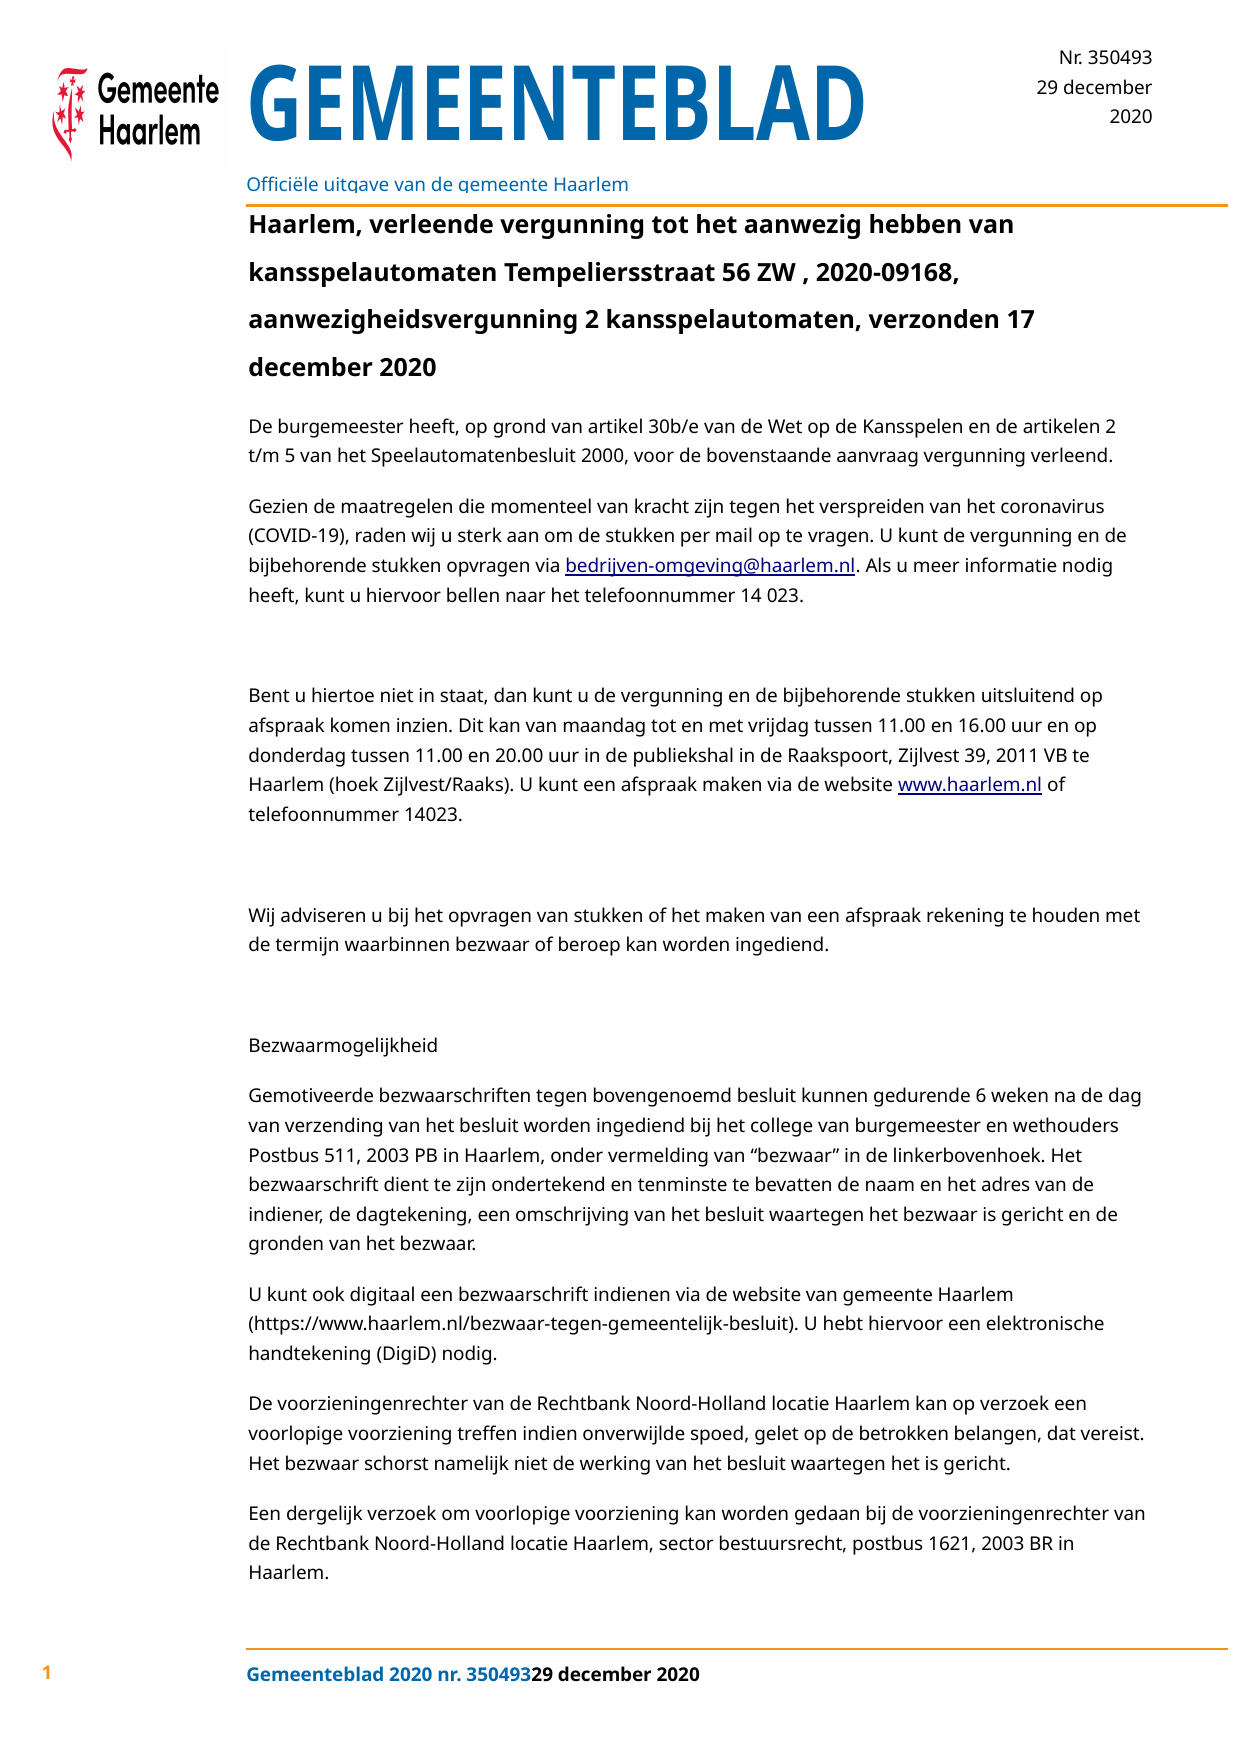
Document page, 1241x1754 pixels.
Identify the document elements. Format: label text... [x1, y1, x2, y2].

text U kunt ook digitaal een bezwaarschrift indienen via de website van gemeente Haarlem (https://www.haarlem.nl/bezwaar-tegen-gemeentelijk-besluit). U hebt hiervoor een elektronische handtekening (DigiD) nodig. [248, 1281, 1152, 1366]
text Een dergelijk verzoek om voorlopige voorziening kan worden gedaan bij de voorzieningenrechter van de Rechtbank Noord-Holland locatie Haarlem, sector bestuursrecht, postbus 1621, 2003 BR in Haarlem. [248, 1500, 1152, 1585]
picture [41, 47, 231, 172]
text Bezwaarmogelijkheid [248, 1032, 1152, 1058]
text Bent u hiertoe niet in staat, dan kunt u de vergunning en de bijbehorende stukken uitsluitend op afspraak komen inzien. Dit kan van maandag tot en met vrijdag tussen 11.00 en 16.00 uur en op donderdag tussen 11.00 en 20.00 uur in de publiekshal in de Raakspoort, Zijlvest 39, 2011 VB te Haarlem (hoek Zijlvest/Raaks). U kunt een afspraak maken via de website www.haarlem.nl of telefoonnummer 14023. [248, 683, 1152, 827]
text Haarlem, verleende vergunning tot het aanwezig hebben van kansspelautomaten Tempeliersstraat 56 ZW , 2020-09168, aanwezigheidsvergunning 2 kansspelautomaten, verzonden 17 december 2020 [248, 207, 1152, 384]
text Gezien de maatregelen die momenteel van kracht zijn tegen het verspreiden van het coronavirus (COVID-19), raden wij u sterk aan om de stukken per mail op te vragen. U kunt de vergunning en de bijbehorende stukken opvragen via bedrijven-omgeving@haarlem.nl. Als u meer informatie nodig heeft, kunt u hiervoor bellen naar het telefoonnummer 14 023. [248, 493, 1152, 608]
text De burgemeester heeft, op grond van artikel 30b/e van de Wet op de Kansspelen en de artikelen 2 t/m 5 van het Speelautomatenbesluit 2000, voor de bovenstaande aanvraag vergunning verleend. [248, 413, 1152, 468]
text Wij adviseren u bij het opvragen van stukken of het maken van een afspraak rekening te houden met de termijn waarbinnen bezwaar of beroep kan worden ingediend. [248, 902, 1152, 957]
text De voorzieningenrechter van de Rechtbank Noord-Holland locatie Haarlem kan op verzoek een voorlopige voorziening treffen indien onverwijlde spoed, gelet op de betrokken belangen, dat vereist. Het bezwaar schorst namelijk niet de werking van het besluit waartegen het is gericht. [248, 1391, 1152, 1476]
text Gemotiveerde bezwaarschriften tegen bovengenoemd besluit kunnen gedurende 6 weken na de dag van verzending van het besluit worden ingediend bij het college van burgemeester en wethouders Postbus 511, 2003 PB in Haarlem, onder vermelding van “bezwaar” in de linkerbovenhoek. Het bezwaarschrift dient te zijn ondertekend en tenminste te bevatten de naam en het adres van de indiener, de dagtekening, een omschrijving van het besluit waartegen het bezwaar is gericht en de gronden van het bezwaar. [248, 1083, 1152, 1256]
